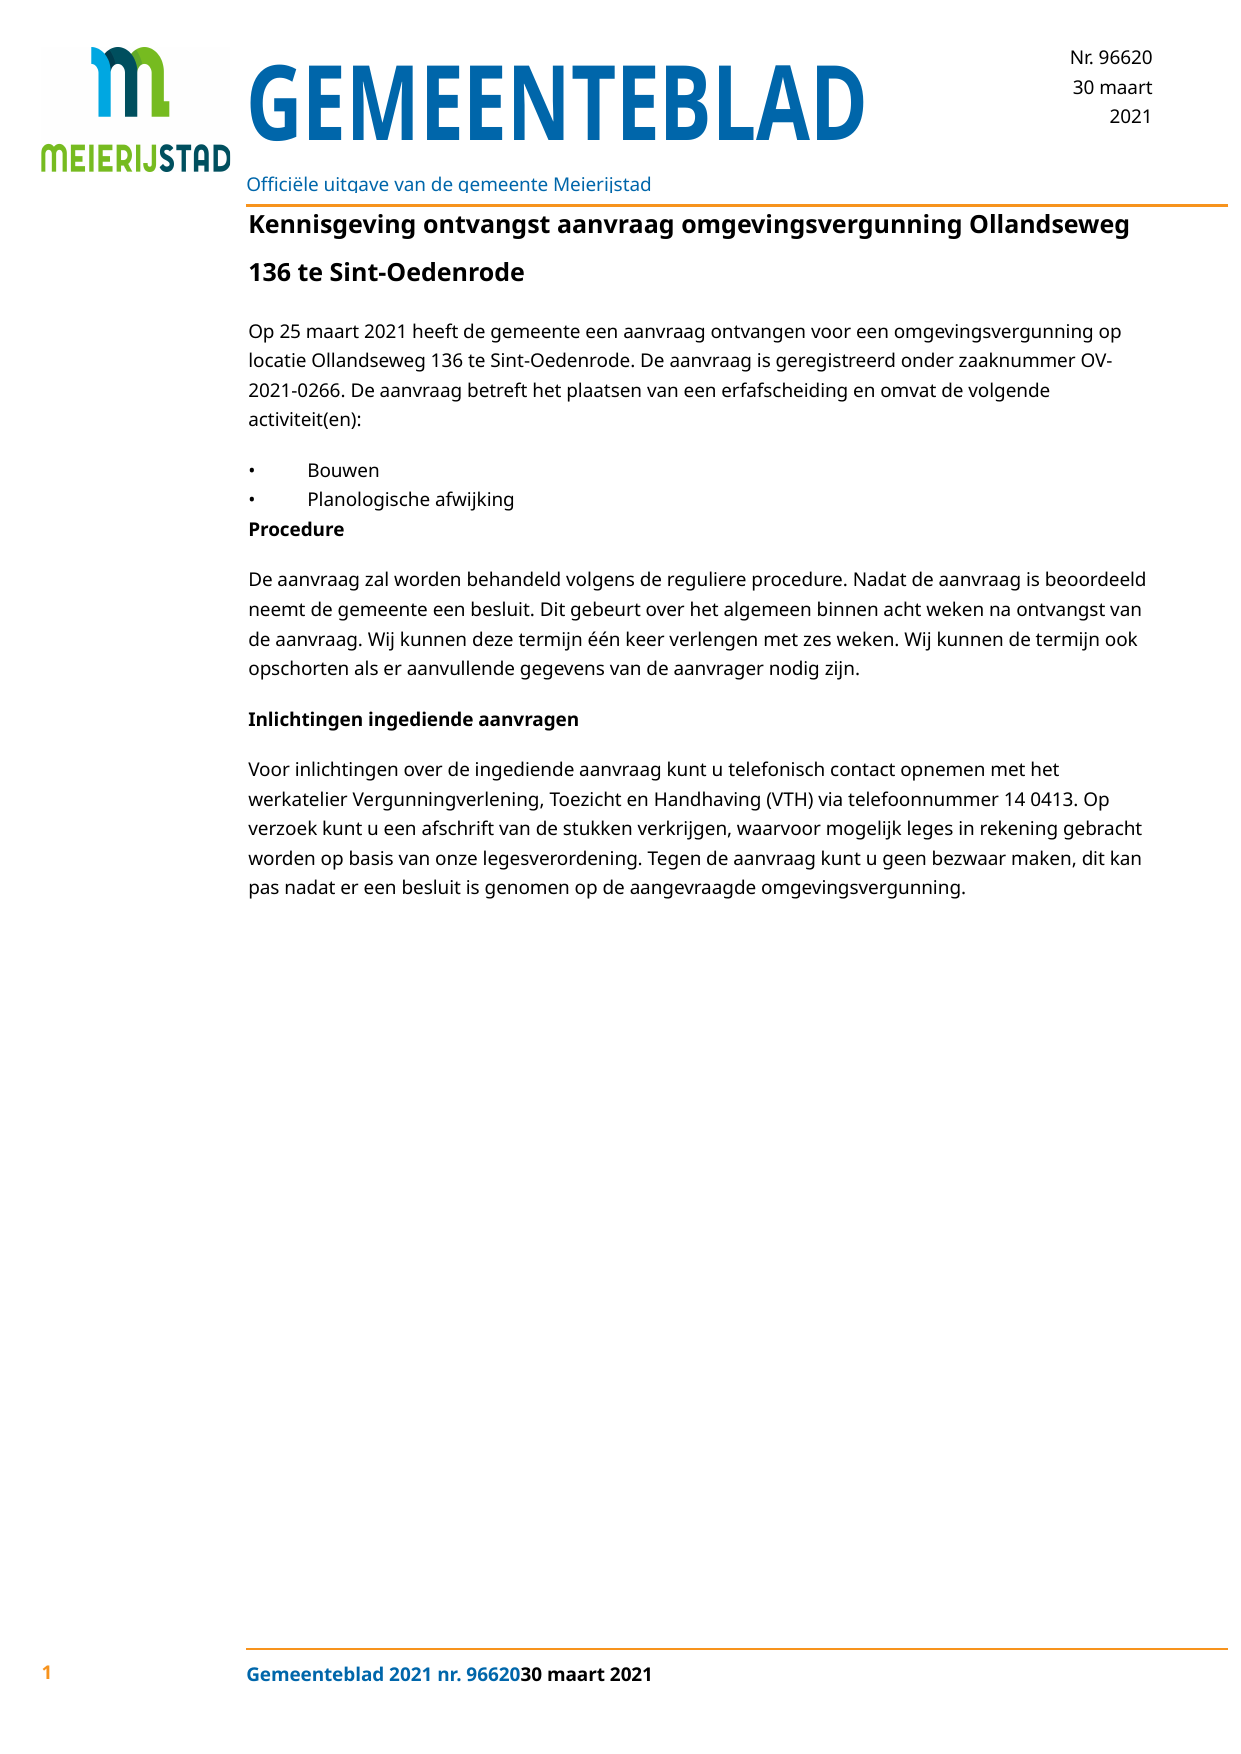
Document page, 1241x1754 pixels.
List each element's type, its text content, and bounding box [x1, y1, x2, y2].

text Inlichtingen ingediende aanvragen [248, 706, 1152, 732]
text Voor inlichtingen over de ingediende aanvraag kunt u telefonisch contact opnemen met het werkatelier Vergunningverlening, Toezicht en Handhaving (VTH) via telefoonnummer 14 0413. Op verzoek kunt u een afschrift van de stukken verkrijgen, waarvoor mogelijk leges in rekening gebracht worden op basis van onze legesverordening. Tegen de aanvraag kunt u geen bezwaar maken, dit kan pas nadat er een besluit is genomen op de aangevraagde omgevingsvergunning. [248, 756, 1152, 900]
picture [41, 47, 231, 172]
text Procedure [248, 516, 1152, 542]
text De aanvraag zal worden behandeld volgens de reguliere procedure. Nadat de aanvraag is beoordeeld neemt de gemeente een besluit. Dit gebeurt over het algemeen binnen acht weken na ontvangst van de aanvraag. Wij kunnen deze termijn één keer verlengen met zes weken. Wij kunnen de termijn ook opschorten als er aanvullende gegevens van de aanvrager nodig zijn. [248, 567, 1152, 681]
text Kennisgeving ontvangst aanvraag omgevingsvergunning Ollandseweg 136 te Sint-Oedenrode [248, 207, 1152, 288]
list Planologische afwijking [248, 487, 1152, 512]
list Bouwen [248, 457, 1152, 483]
text Op 25 maart 2021 heeft de gemeente een aanvraag ontvangen voor een omgevingsvergunning op locatie Ollandseweg 136 te Sint-Oedenrode. De aanvraag is geregistreerd onder zaaknummer OV-2021-0266. De aanvraag betreft het plaatsen van een erfafscheiding en omvat de volgende activiteit(en): [248, 318, 1152, 432]
